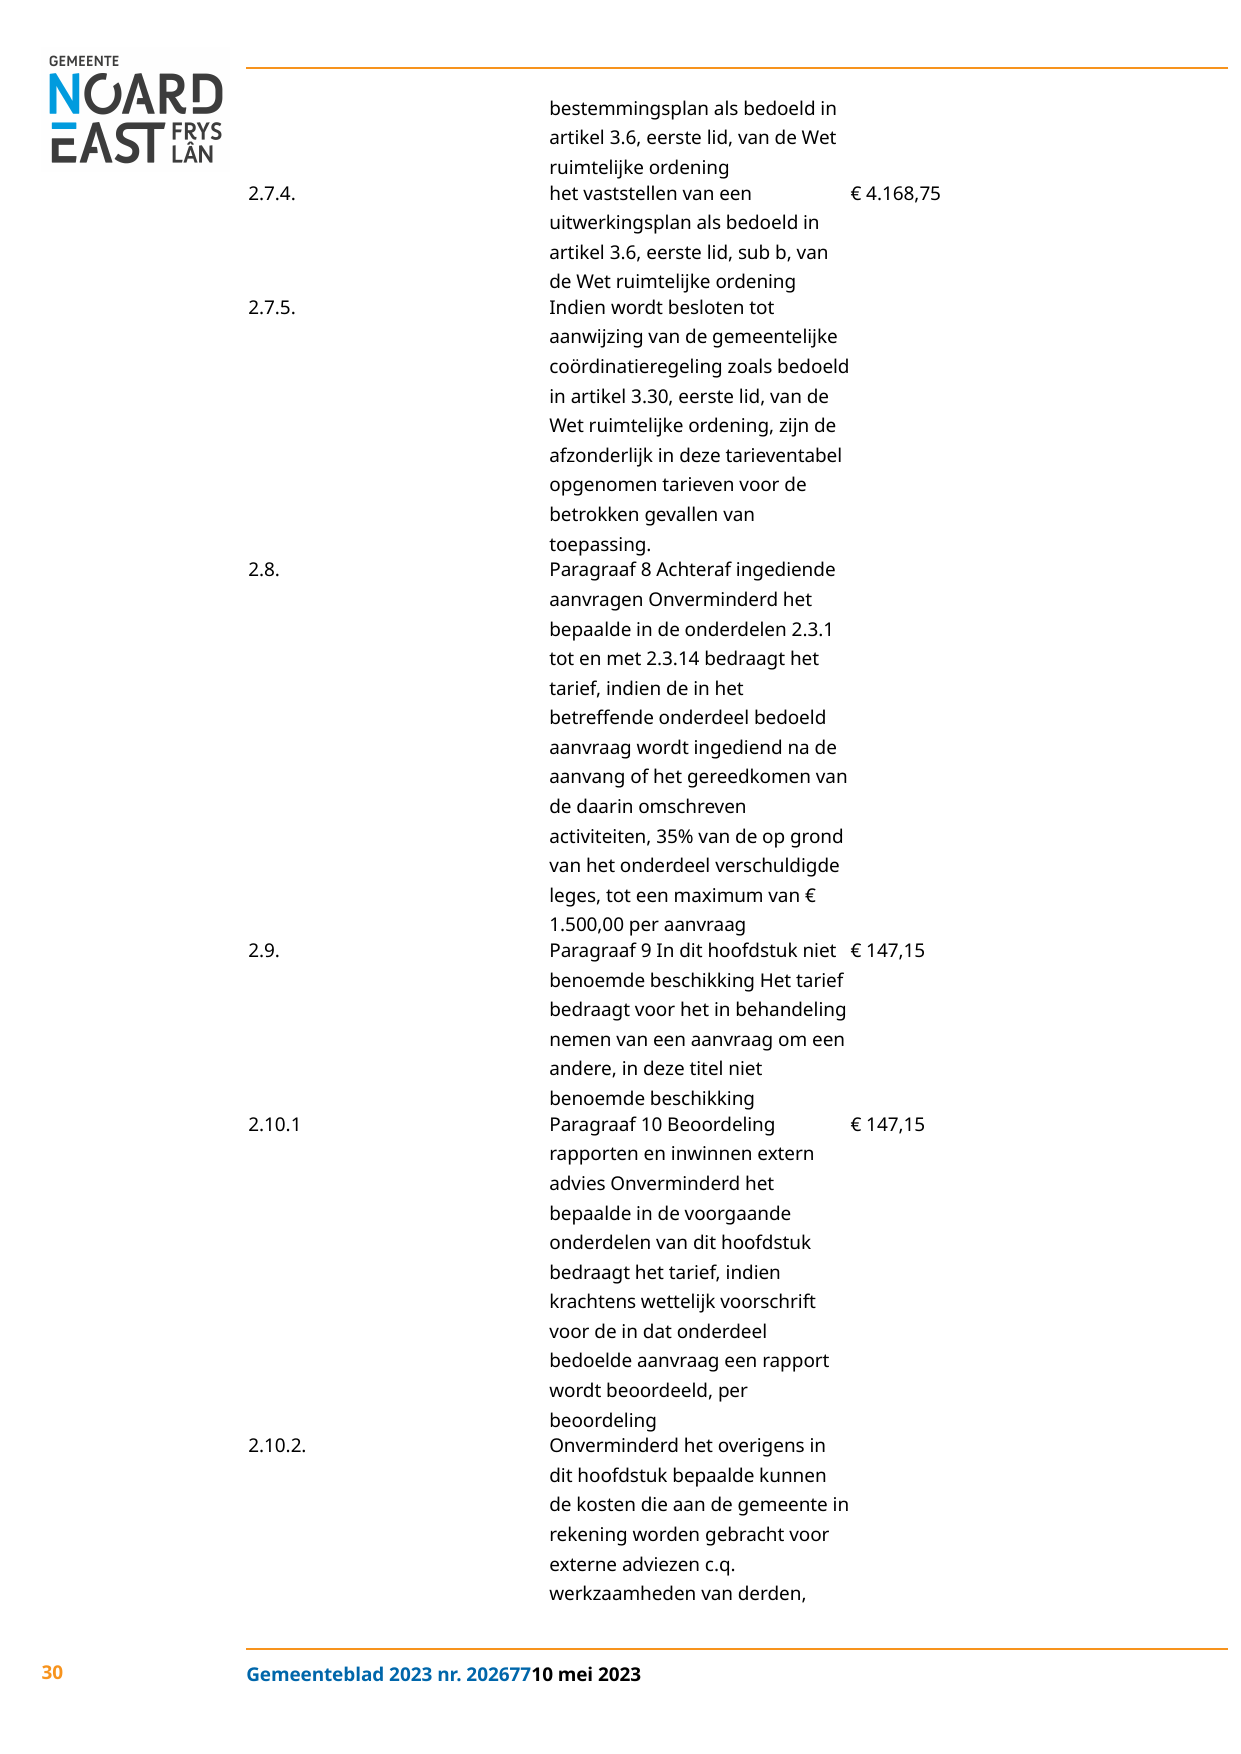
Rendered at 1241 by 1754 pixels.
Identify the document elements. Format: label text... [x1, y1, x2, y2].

table_cell bestemmingsplan als bedoeld in artikel 3.6, eerste lid, van de Wet ruimtelijke ordening [549, 95, 850, 180]
table_cell Paragraaf 10 Beoordeling rapporten en inwinnen extern advies Onverminderd het bepaalde in de voorgaande onderdelen van dit hoofdstuk bedraagt het tarief, indien krachtens wettelijk voorschrift voor de in dat onderdeel bedoelde aanvraag een rapport wordt beoordeeld, per beoordeling [549, 1111, 850, 1432]
table_cell 2.7.4. [248, 180, 549, 294]
table_cell het vaststellen van een uitwerkingsplan als bedoeld in artikel 3.6, eerste lid, sub b, van de Wet ruimtelijke ordening [549, 180, 850, 294]
table_cell [850, 95, 1152, 180]
table_cell [248, 95, 549, 180]
table_cell Onverminderd het overigens in dit hoofdstuk bepaalde kunnen de kosten die aan de gemeente in rekening worden gebracht voor externe adviezen c.q. werkzaamheden van derden, [549, 1433, 850, 1606]
table_cell 2.8. [248, 557, 549, 937]
table_cell € 147,15 [850, 937, 1152, 1111]
table_cell 2.9. [248, 937, 549, 1111]
table_cell Paragraaf 8 Achteraf ingediende aanvragen Onverminderd het bepaalde in de onderdelen 2.3.1 tot en met 2.3.14 bedraagt het tarief, indien de in het betreffende onderdeel bedoeld aanvraag wordt ingediend na de aanvang of het gereedkomen van de daarin omschreven activiteiten, 35% van de op grond van het onderdeel verschuldigde leges, tot een maximum van € 1.500,00 per aanvraag [549, 557, 850, 937]
table_cell [850, 557, 1152, 937]
picture [41, 47, 231, 172]
table_cell Paragraaf 9 In dit hoofdstuk niet benoemde beschikking Het tarief bedraagt voor het in behandeling nemen van een aanvraag om een andere, in deze titel niet benoemde beschikking [549, 937, 850, 1111]
table_cell 2.10.1 [248, 1111, 549, 1432]
table_cell € 147,15 [850, 1111, 1152, 1432]
table_cell [850, 294, 1152, 557]
table_cell 2.7.5. [248, 294, 549, 557]
table_cell € 4.168,75 [850, 180, 1152, 294]
table_cell Indien wordt besloten tot aanwijzing van de gemeentelijke coördinatieregeling zoals bedoeld in artikel 3.30, eerste lid, van de Wet ruimtelijke ordening, zijn de afzonderlijk in deze tarieventabel opgenomen tarieven voor de betrokken gevallen van toepassing. [549, 294, 850, 557]
table_cell 2.10.2. [248, 1433, 549, 1606]
table_cell [850, 1433, 1152, 1606]
